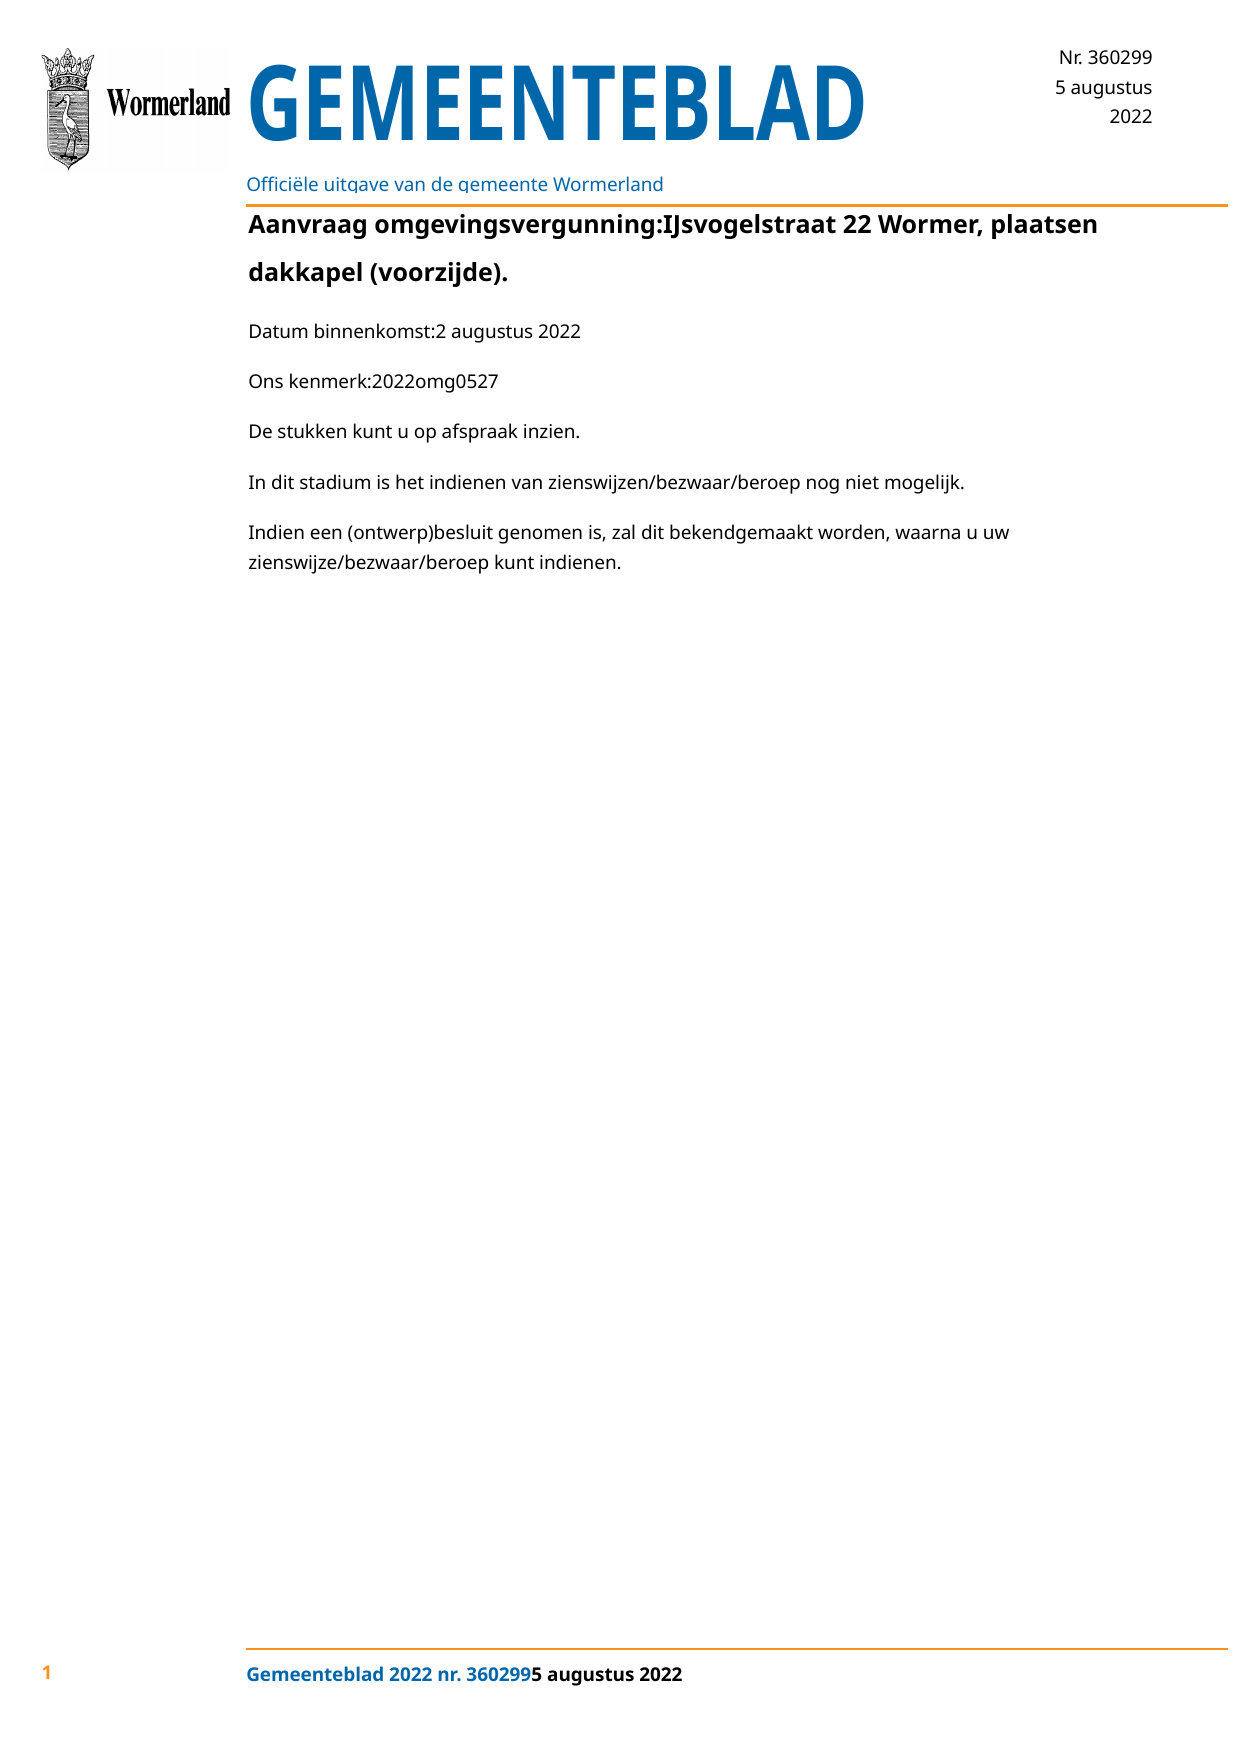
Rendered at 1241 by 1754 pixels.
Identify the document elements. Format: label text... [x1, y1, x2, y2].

picture [41, 47, 231, 172]
text Datum binnenkomst:2 augustus 2022 [248, 318, 1152, 344]
text In dit stadium is het indienen van zienswijzen/bezwaar/beroep nog niet mogelijk. [248, 469, 1152, 495]
text De stukken kunt u op afspraak inzien. [248, 419, 1152, 444]
text Aanvraag omgevingsvergunning:IJsvogelstraat 22 Wormer, plaatsen dakkapel (voorzijde). [248, 207, 1152, 288]
text Indien een (ontwerp)besluit genomen is, zal dit bekendgemaakt worden, waarna u uw zienswijze/bezwaar/beroep kunt indienen. [248, 519, 1152, 575]
text Ons kenmerk:2022omg0527 [248, 368, 1152, 394]
